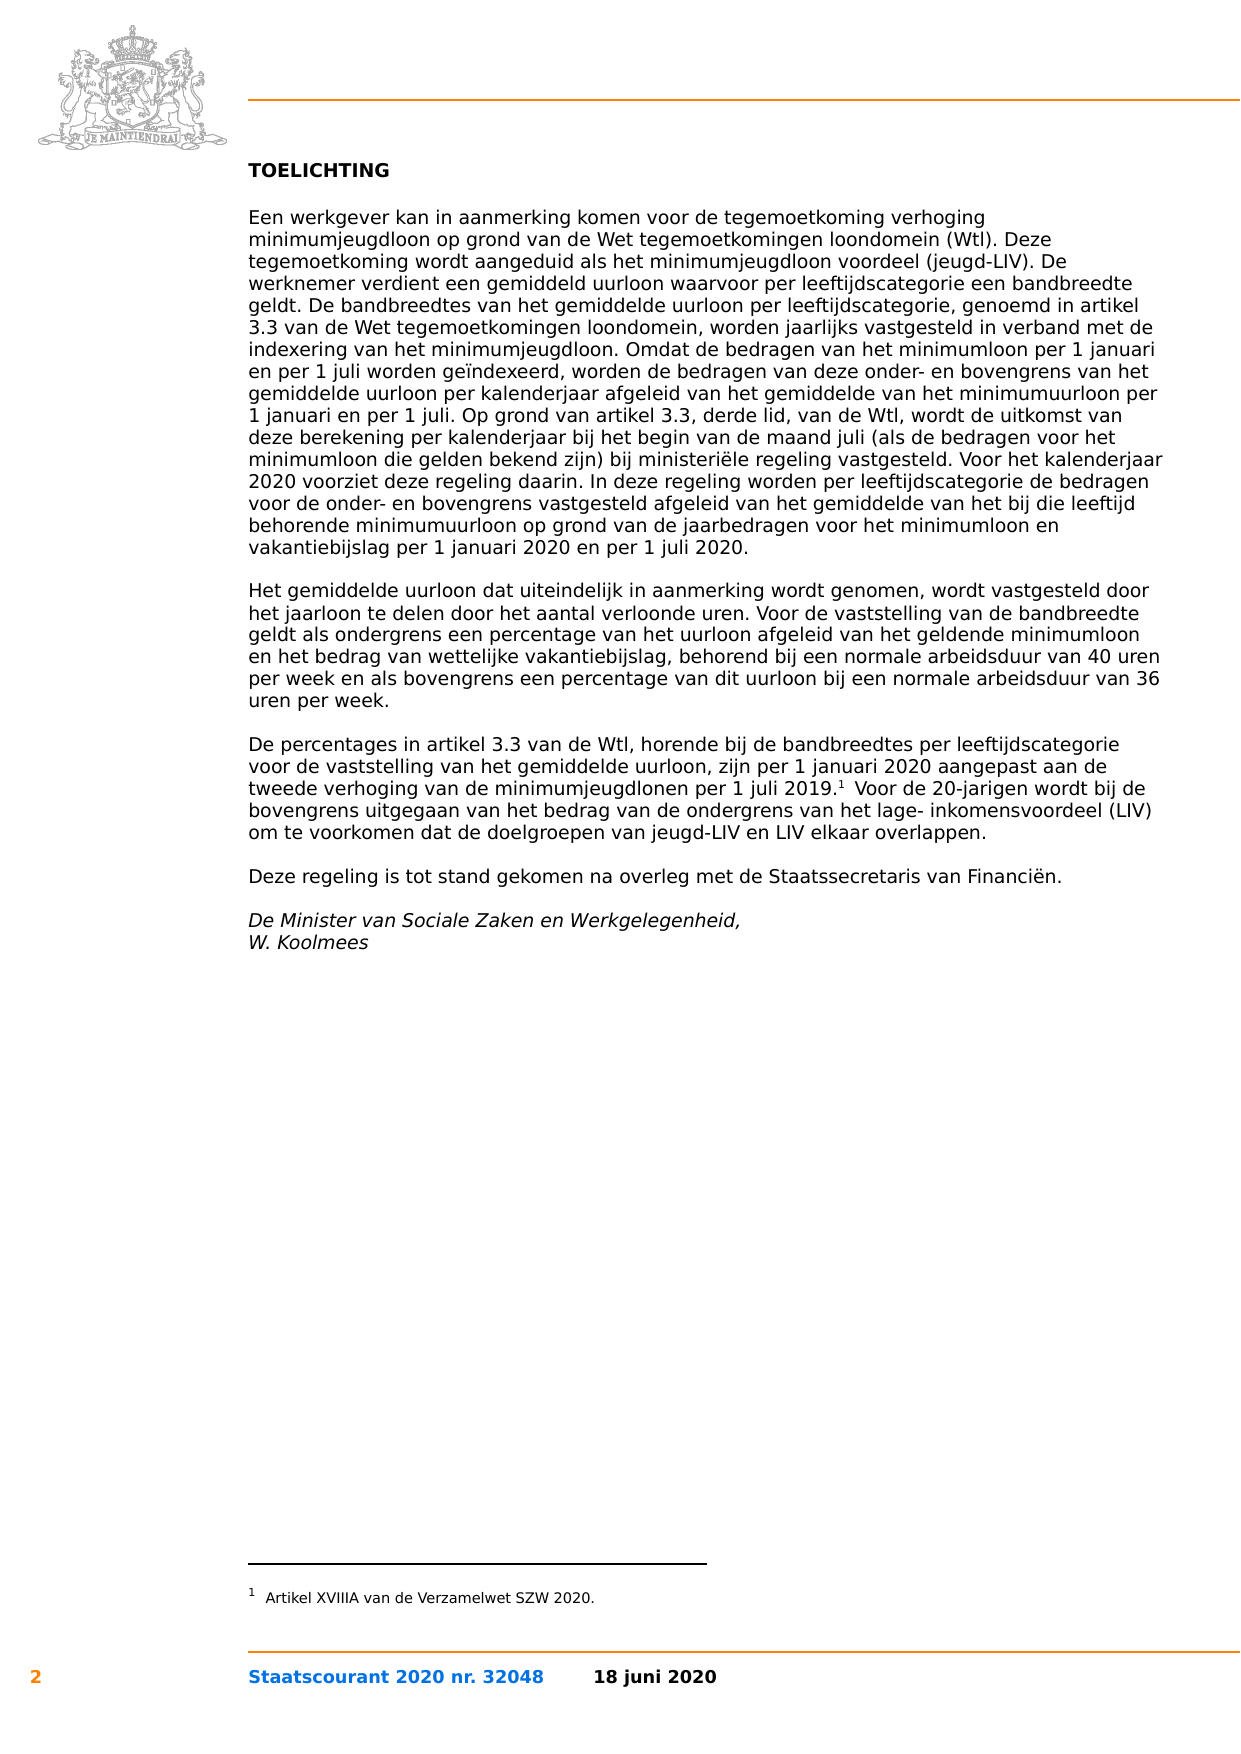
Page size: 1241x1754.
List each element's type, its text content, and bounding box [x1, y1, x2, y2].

text Artikel XVIIIA van de Verzamelwet SZW 2020. [248, 1586, 1163, 1608]
text Deze regeling is tot stand gekomen na overleg met de Staatssecretaris van Financiën. [248, 866, 1163, 888]
picture [38, 25, 227, 150]
subtitle TOELICHTING [248, 160, 1163, 182]
text Een werkgever kan in aanmerking komen voor de tegemoetkoming verhoging minimumjeugdloon op grond van de Wet tegemoetkomingen loondomein (Wtl). Deze tegemoetkoming wordt aangeduid als het minimumjeugdloon voordeel (jeugd-LIV). De werknemer verdient een gemiddeld uurloon waarvoor per leeftijdscategorie een bandbreedte geldt. De bandbreedtes van het gemiddelde uurloon per leeftijdscategorie, genoemd in artikel 3.3 van de Wet tegemoetkomingen loondomein, worden jaarlijks vastgesteld in verband met de indexering van het minimumjeugdloon. Omdat de bedragen van het minimumloon per 1 januari en per 1 juli worden geïndexeerd, worden de bedragen van deze onder- en bovengrens van het gemiddelde uurloon per kalenderjaar afgeleid van het gemiddelde van het minimumuurloon per 1 januari en per 1 juli. Op grond van artikel 3.3, derde lid, van de Wtl, wordt de uitkomst van deze berekening per kalenderjaar bij het begin van de maand juli (als de bedragen voor het minimumloon die gelden bekend zijn) bij ministeriële regeling vastgesteld. Voor het kalenderjaar 2020 voorziet deze regeling daarin. In deze regeling worden per leeftijdscategorie de bedragen voor de onder- en bovengrens vastgesteld afgeleid van het gemiddelde van het bij die leeftijd behorende minimumuurloon op grond van de jaarbedragen voor het minimumloon en vakantiebijslag per 1 januari 2020 en per 1 juli 2020. [248, 207, 1163, 558]
text De percentages in artikel 3.3 van de Wtl, horende bij de bandbreedtes per leeftijdscategorie voor de vaststelling van het gemiddelde uurloon, zijn per 1 januari 2020 aangepast aan de tweede verhoging van de minimumjeugdlonen per 1 juli 2019. Voor de 20-jarigen wordt bij de bovengrens uitgegaan van het bedrag van de ondergrens van het lage- inkomensvoordeel (LIV) om te voorkomen dat de doelgroepen van jeugd-LIV en LIV elkaar overlappen. [248, 734, 1163, 844]
text Het gemiddelde uurloon dat uiteindelijk in aanmerking wordt genomen, wordt vastgesteld door het jaarloon te delen door het aantal verloonde uren. Voor de vaststelling van de bandbreedte geldt als ondergrens een percentage van het uurloon afgeleid van het geldende minimumloon en het bedrag van wettelijke vakantiebijslag, behorend bij een normale arbeidsduur van 40 uren per week en als bovengrens een percentage van dit uurloon bij een normale arbeidsduur van 36 uren per week. [248, 580, 1163, 712]
text De Minister van Sociale Zaken en Werkgelegenheid, W. Koolmees [248, 910, 1163, 954]
